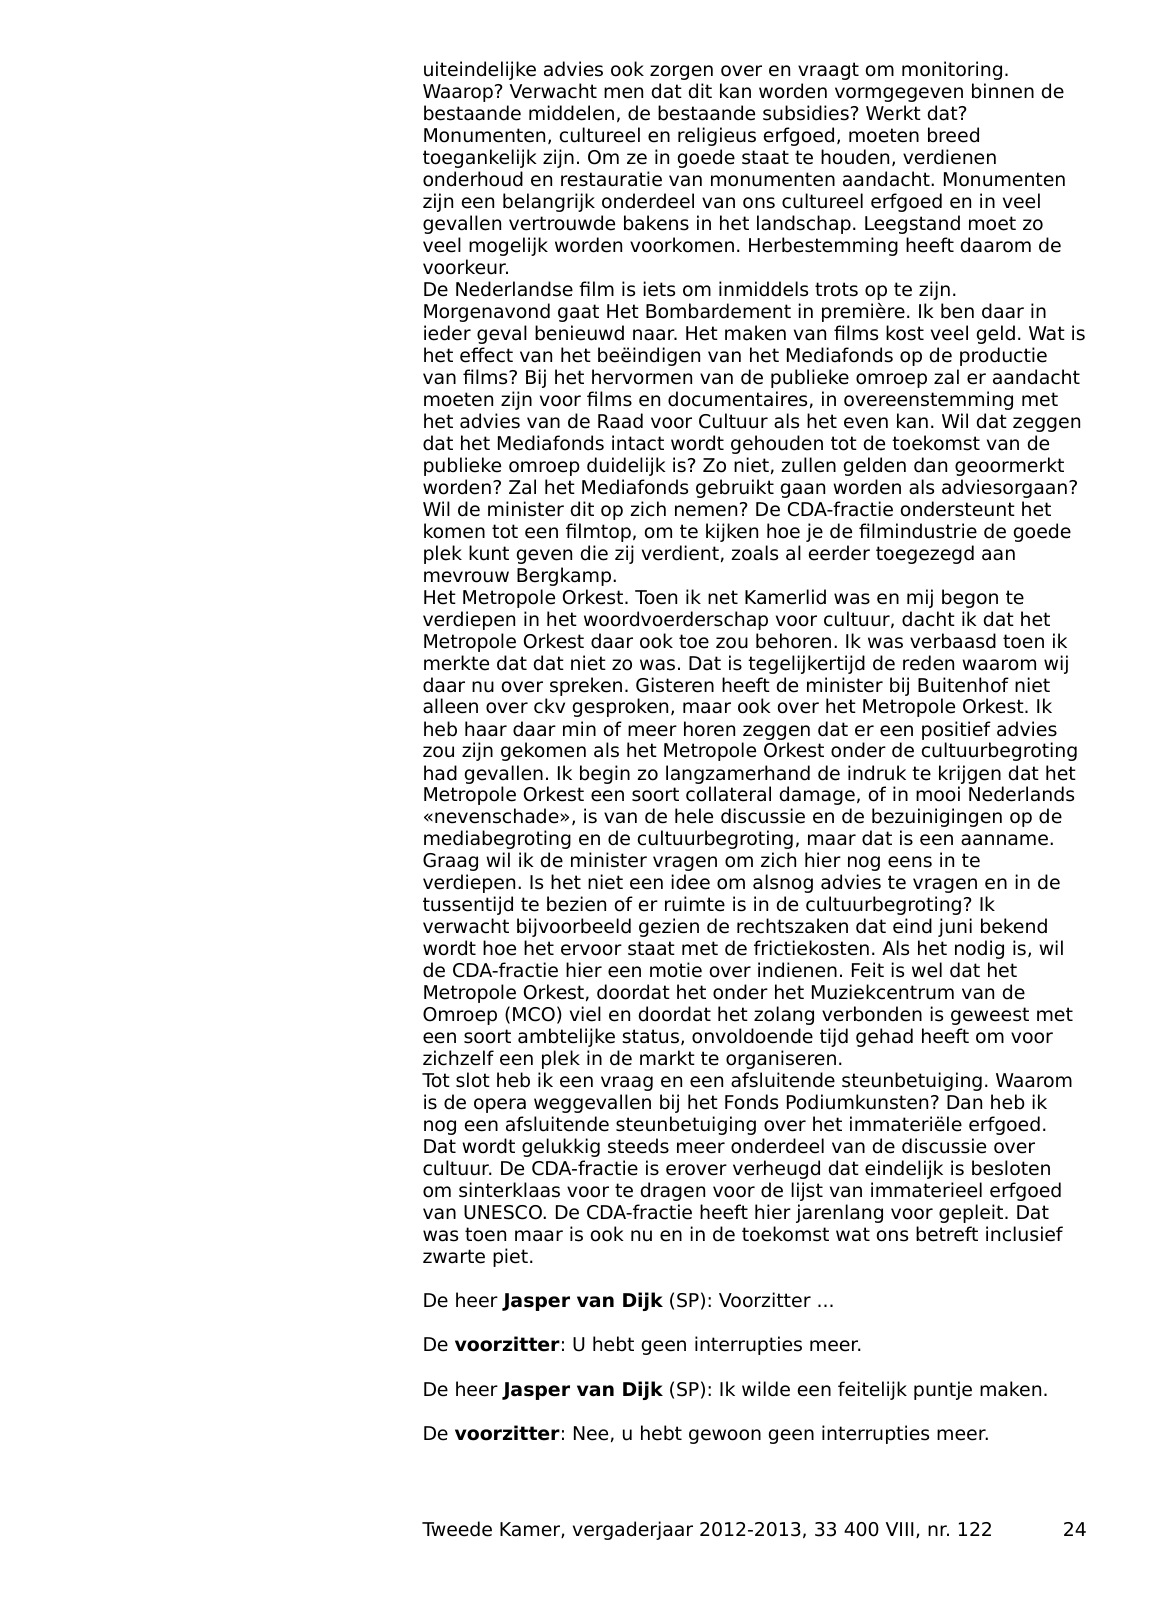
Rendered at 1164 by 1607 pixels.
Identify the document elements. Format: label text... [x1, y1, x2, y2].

text De heer Jasper van Dijk (SP): Voorzitter ... [422, 1290, 1087, 1312]
text Tot slot heb ik een vraag en een afsluitende steunbetuiging. Waarom is de opera weggevallen bij het Fonds Podiumkunsten? Dan heb ik nog een afsluitende steunbetuiging over het immateriële erfgoed. Dat wordt gelukkig steeds meer onderdeel van de discussie over cultuur. De CDA-fractie is erover verheugd dat eindelijk is besloten om sinterklaas voor te dragen voor de lijst van immaterieel erfgoed van UNESCO. De CDA-fractie heeft hier jarenlang voor gepleit. Dat was toen maar is ook nu en in de toekomst wat ons betreft inclusief zwarte piet. [422, 1070, 1087, 1268]
text Het Metropole Orkest. Toen ik net Kamerlid was en mij begon te verdiepen in het woordvoerderschap voor cultuur, dacht ik dat het Metropole Orkest daar ook toe zou behoren. Ik was verbaasd toen ik merkte dat dat niet zo was. Dat is tegelijkertijd de reden waarom wij daar nu over spreken. Gisteren heeft de minister bij Buitenhof niet alleen over ckv gesproken, maar ook over het Metropole Orkest. Ik heb haar daar min of meer horen zeggen dat er een positief advies zou zijn gekomen als het Metropole Orkest onder de cultuurbegroting had gevallen. Ik begin zo langzamerhand de indruk te krijgen dat het Metropole Orkest een soort collateral damage, of in mooi Nederlands «nevenschade», is van de hele discussie en de bezuinigingen op de mediabegroting en de cultuurbegroting, maar dat is een aanname. Graag wil ik de minister vragen om zich hier nog eens in te verdiepen. Is het niet een idee om alsnog advies te vragen en in de tussentijd te bezien of er ruimte is in de cultuurbegroting? Ik verwacht bijvoorbeeld gezien de rechtszaken dat eind juni bekend wordt hoe het ervoor staat met de frictiekosten. Als het nodig is, wil de CDA-fractie hier een motie over indienen. Feit is wel dat het Metropole Orkest, doordat het onder het Muziekcentrum van de Omroep (MCO) viel en doordat het zolang verbonden is geweest met een soort ambtelijke status, onvoldoende tijd gehad heeft om voor zichzelf een plek in de markt te organiseren. [422, 587, 1087, 1070]
text uiteindelijke advies ook zorgen over en vraagt om monitoring. Waarop? Verwacht men dat dit kan worden vormgegeven binnen de bestaande middelen, de bestaande subsidies? Werkt dat? [422, 59, 1087, 125]
text De voorzitter: U hebt geen interrupties meer. [422, 1334, 1087, 1356]
text Monumenten, cultureel en religieus erfgoed, moeten breed toegankelijk zijn. Om ze in goede staat te houden, verdienen onderhoud en restauratie van monumenten aandacht. Monumenten zijn een belangrijk onderdeel van ons cultureel erfgoed en in veel gevallen vertrouwde bakens in het landschap. Leegstand moet zo veel mogelijk worden voorkomen. Herbestemming heeft daarom de voorkeur. [422, 125, 1087, 279]
text De Nederlandse film is iets om inmiddels trots op te zijn. Morgenavond gaat Het Bombardement in première. Ik ben daar in ieder geval benieuwd naar. Het maken van films kost veel geld. Wat is het effect van het beëindigen van het Mediafonds op de productie van films? Bij het hervormen van de publieke omroep zal er aandacht moeten zijn voor films en documentaires, in overeenstemming met het advies van de Raad voor Cultuur als het even kan. Wil dat zeggen dat het Mediafonds intact wordt gehouden tot de toekomst van de publieke omroep duidelijk is? Zo niet, zullen gelden dan geoormerkt worden? Zal het Mediafonds gebruikt gaan worden als adviesorgaan? Wil de minister dit op zich nemen? De CDA-fractie ondersteunt het komen tot een filmtop, om te kijken hoe je de filmindustrie de goede plek kunt geven die zij verdient, zoals al eerder toegezegd aan mevrouw Bergkamp. [422, 279, 1087, 587]
text De voorzitter: Nee, u hebt gewoon geen interrupties meer. [422, 1423, 1087, 1444]
text De heer Jasper van Dijk (SP): Ik wilde een feitelijk puntje maken. [422, 1378, 1087, 1400]
